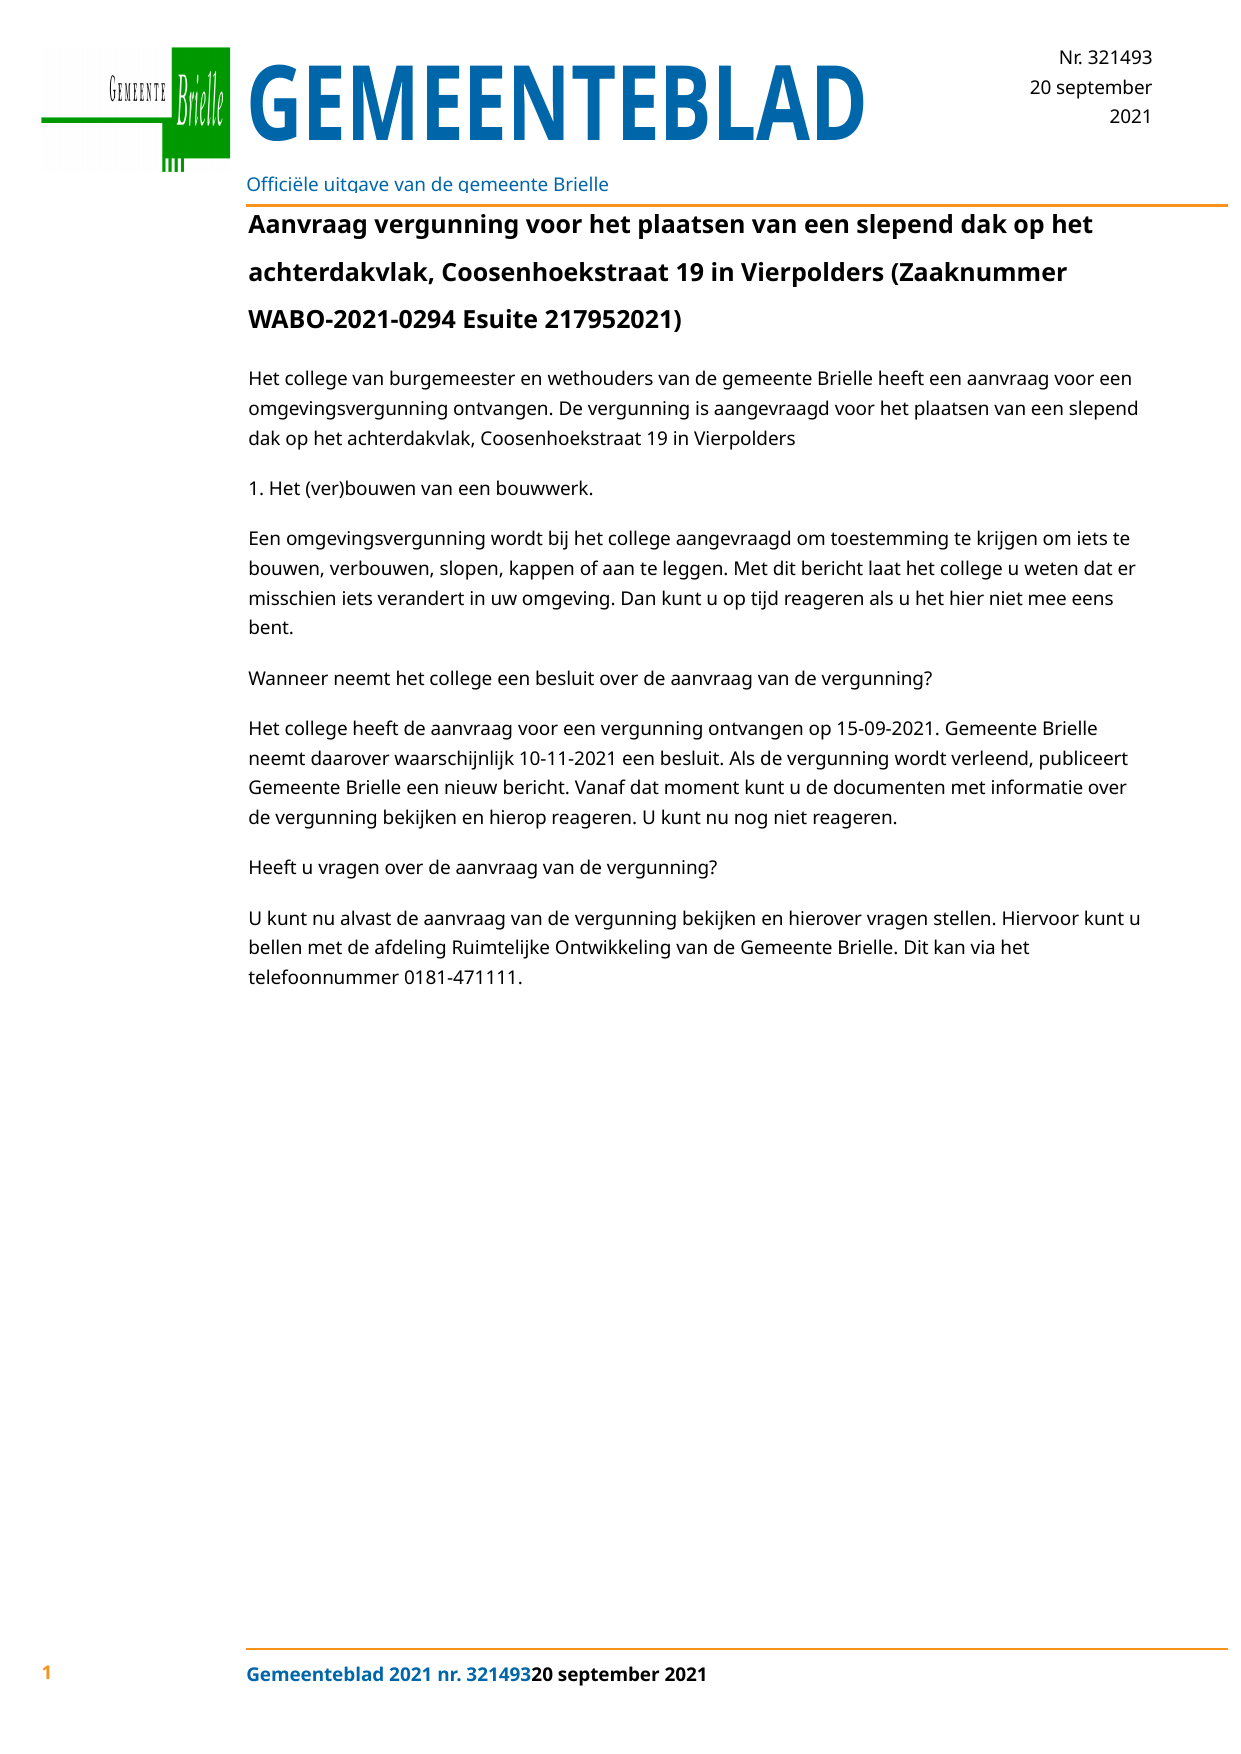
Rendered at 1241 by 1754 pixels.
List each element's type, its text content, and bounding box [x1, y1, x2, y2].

text Het college heeft de aanvraag voor een vergunning ontvangen op 15-09-2021. Gemeente Brielle neemt daarover waarschijnlijk 10-11-2021 een besluit. Als de vergunning wordt verleend, publiceert Gemeente Brielle een nieuw bericht. Vanaf dat moment kunt u de documenten met informatie over de vergunning bekijken en hierop reageren. U kunt nu nog niet reageren. [248, 715, 1152, 829]
text 1. Het (ver)bouwen van een bouwwerk. [248, 475, 1152, 501]
text Heeft u vragen over de aanvraag van de vergunning? [248, 854, 1152, 880]
picture [41, 47, 231, 172]
text Aanvraag vergunning voor het plaatsen van een slepend dak op het achterdakvlak, Coosenhoekstraat 19 in Vierpolders (Zaaknummer WABO-2021-0294 Esuite 217952021) [248, 207, 1152, 336]
text U kunt nu alvast de aanvraag van de vergunning bekijken en hierover vragen stellen. Hiervoor kunt u bellen met de afdeling Ruimtelijke Ontwikkeling van de Gemeente Brielle. Dit kan via het telefoonnummer 0181-471111. [248, 905, 1152, 989]
text Wanneer neemt het college een besluit over de aanvraag van de vergunning? [248, 665, 1152, 690]
text Het college van burgemeester en wethouders van de gemeente Brielle heeft een aanvraag voor een omgevingsvergunning ontvangen. De vergunning is aangevraagd voor het plaatsen van een slepend dak op het achterdakvlak, Coosenhoekstraat 19 in Vierpolders [248, 366, 1152, 450]
text Een omgevingsvergunning wordt bij het college aangevraagd om toestemming te krijgen om iets te bouwen, verbouwen, slopen, kappen of aan te leggen. Met dit bericht laat het college u weten dat er misschien iets verandert in uw omgeving. Dan kunt u op tijd reageren als u het hier niet mee eens bent. [248, 526, 1152, 640]
